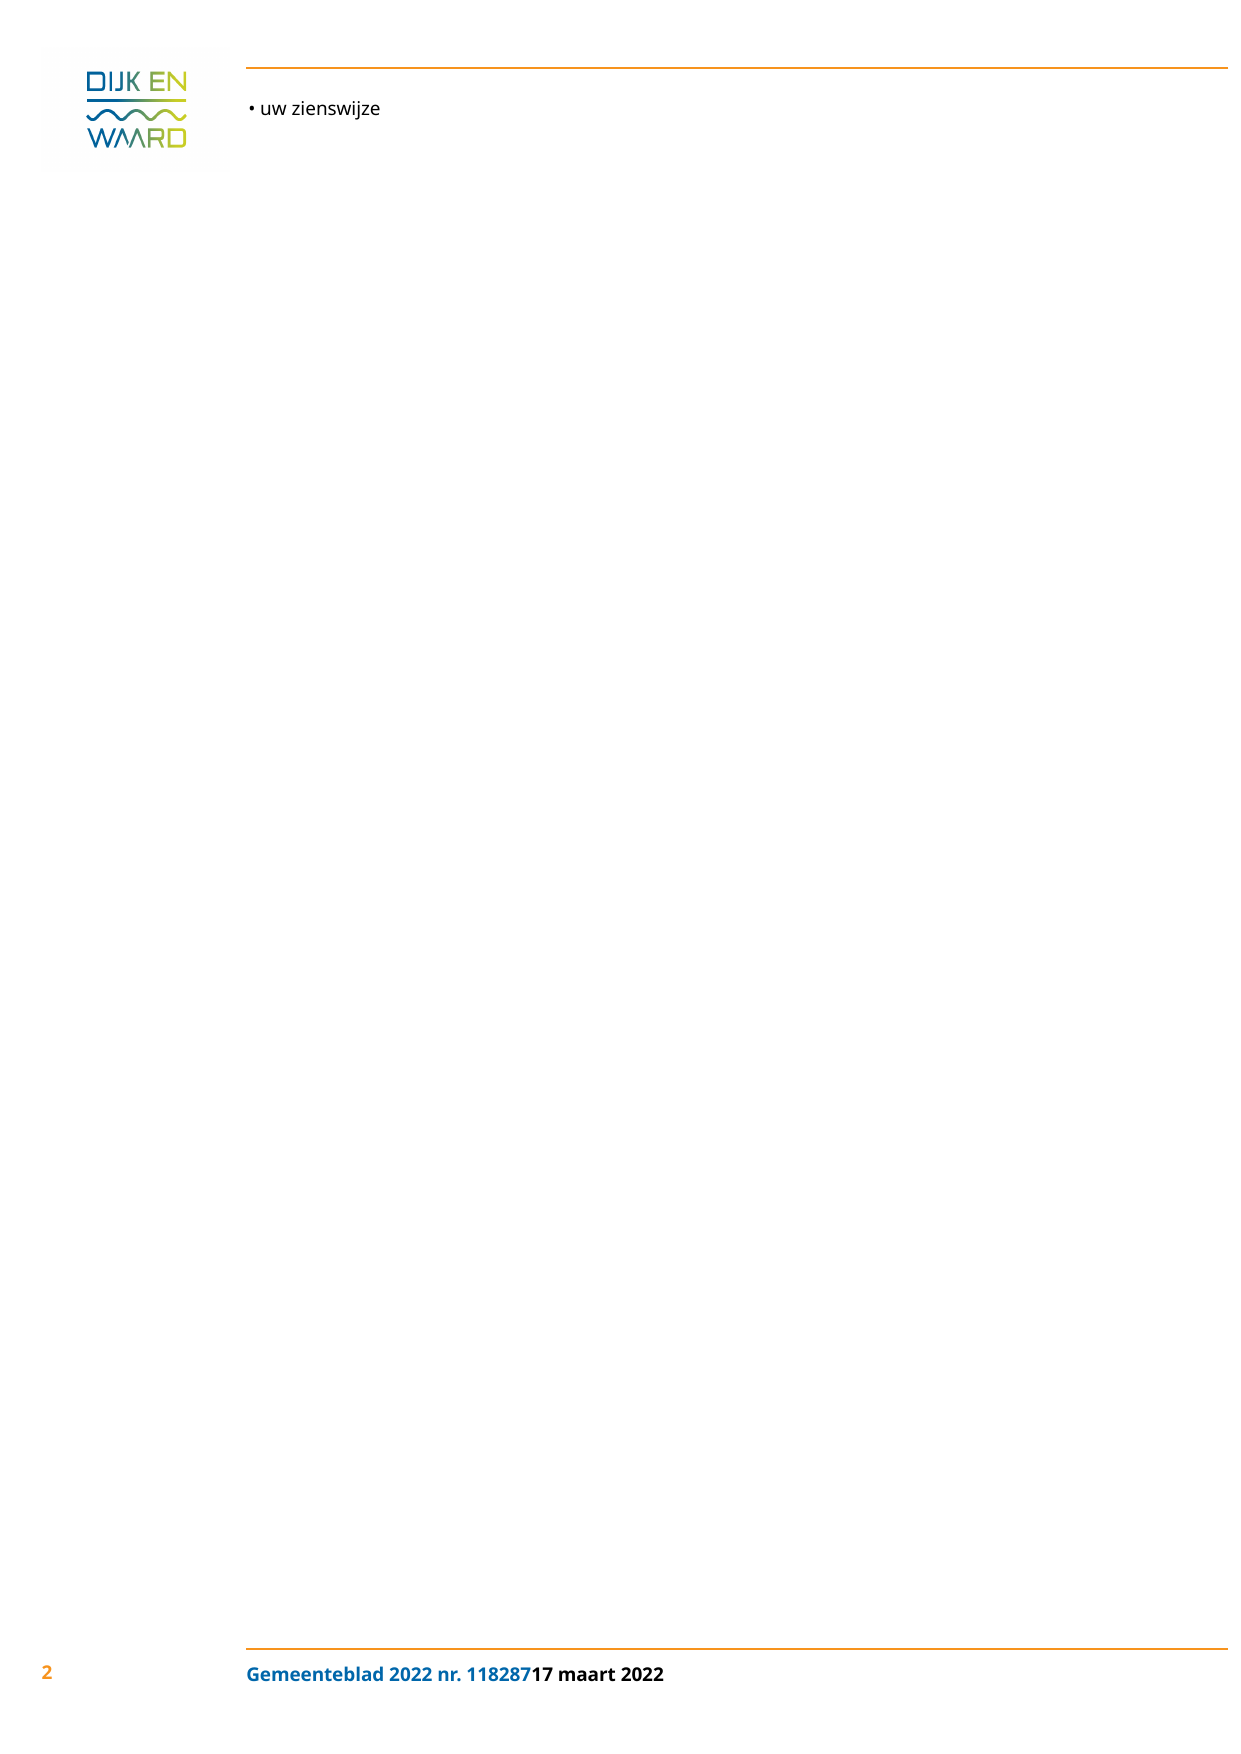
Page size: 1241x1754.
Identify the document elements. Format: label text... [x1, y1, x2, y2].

text • uw zienswijze [248, 95, 1152, 121]
picture [41, 47, 231, 172]
